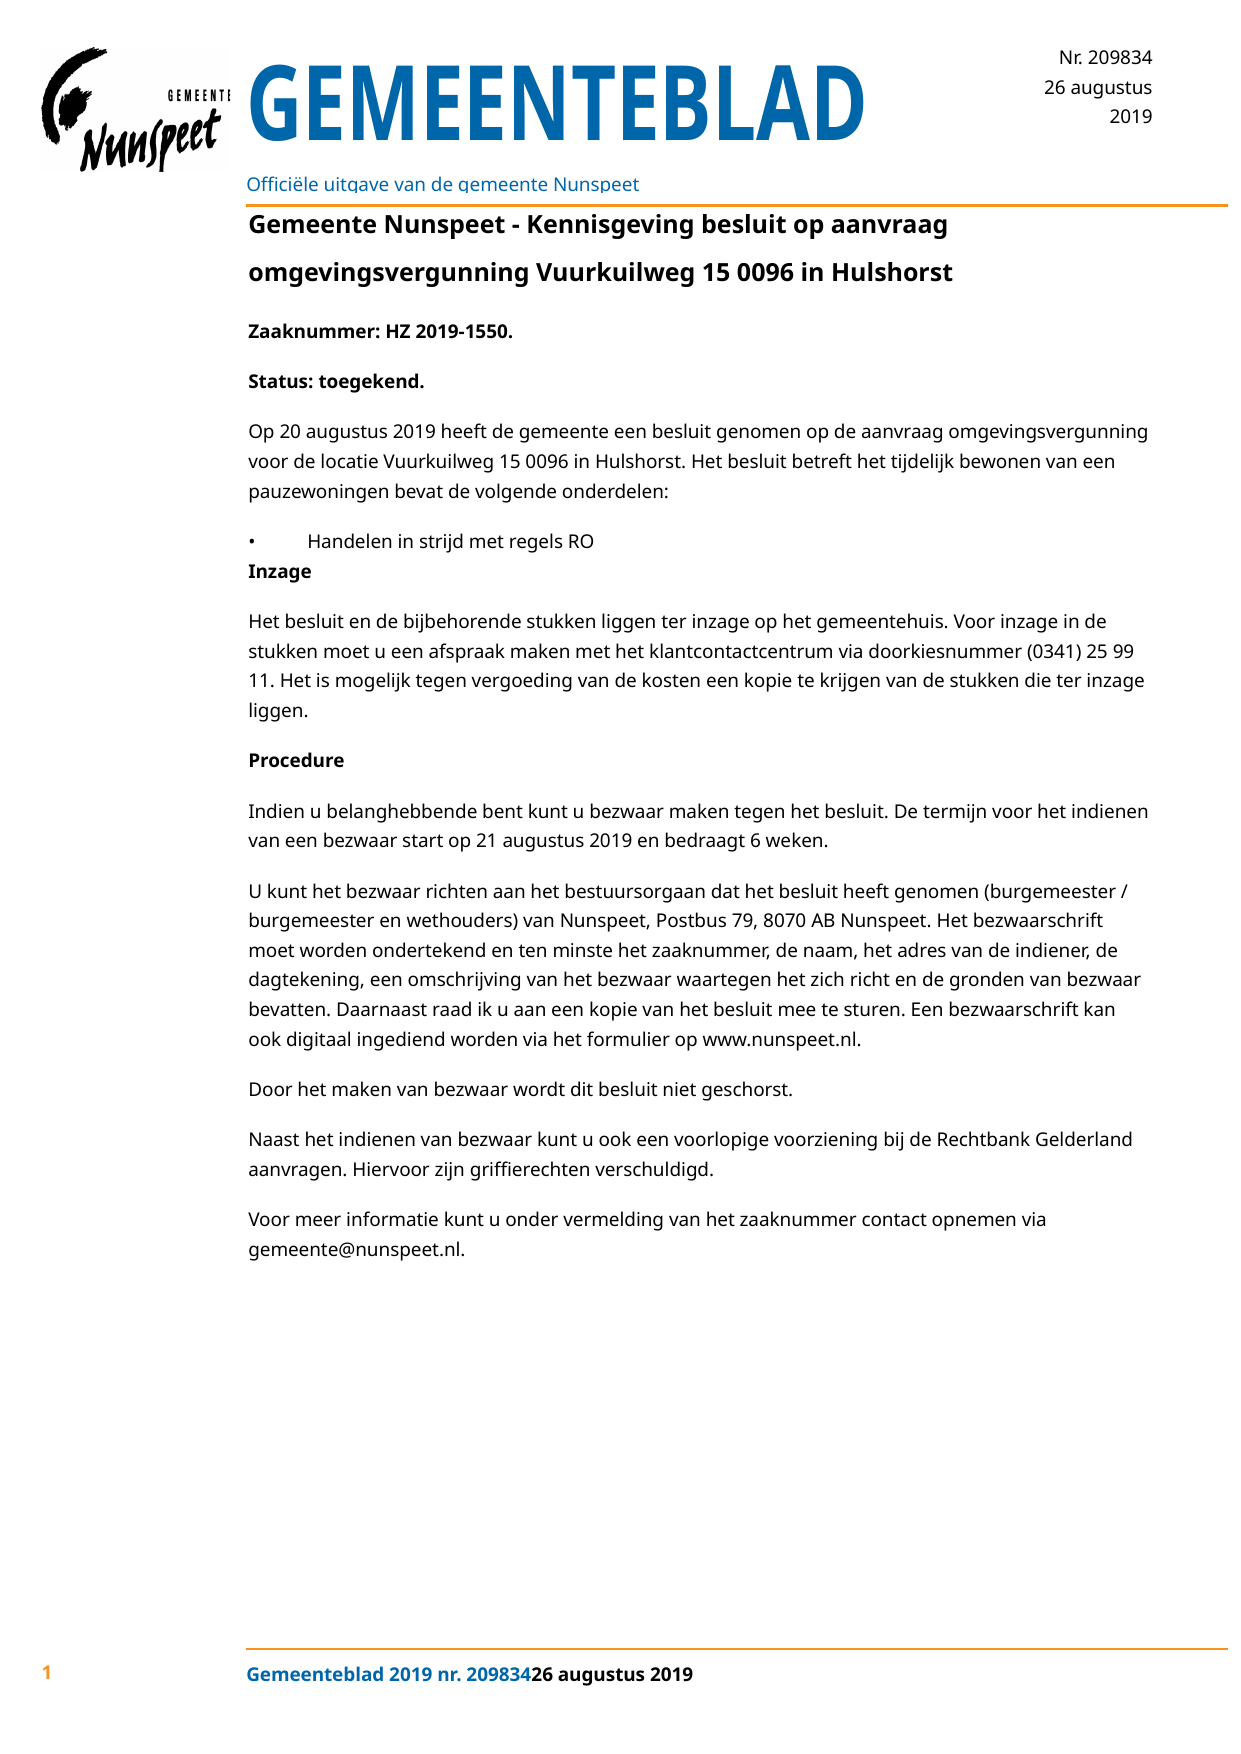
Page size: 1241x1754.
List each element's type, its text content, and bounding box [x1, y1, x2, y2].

text Gemeente Nunspeet - Kennisgeving besluit op aanvraag omgevingsvergunning Vuurkuilweg 15 0096 in Hulshorst [248, 207, 1152, 288]
text Door het maken van bezwaar wordt dit besluit niet geschorst. [248, 1076, 1152, 1102]
text Inzage [248, 558, 1152, 584]
text Naast het indienen van bezwaar kunt u ook een voorlopige voorziening bij de Rechtbank Gelderland aanvragen. Hiervoor zijn griffierechten verschuldigd. [248, 1127, 1152, 1182]
list Handelen in strijd met regels RO [248, 528, 1152, 554]
text U kunt het bezwaar richten aan het bestuursorgaan dat het besluit heeft genomen (burgemeester / burgemeester en wethouders) van Nunspeet, Postbus 79, 8070 AB Nunspeet. Het bezwaarschrift moet worden ondertekend en ten minste het zaaknummer, de naam, het adres van de indiener, de dagtekening, een omschrijving van het bezwaar waartegen het zich richt en de gronden van bezwaar bevatten. Daarnaast raad ik u aan een kopie van het besluit mee te sturen. Een bezwaarschrift kan ook digitaal ingediend worden via het formulier op www.nunspeet.nl. [248, 878, 1152, 1052]
text Status: toegekend. [248, 368, 1152, 394]
text Indien u belanghebbende bent kunt u bezwaar maken tegen het besluit. De termijn voor het indienen van een bezwaar start op 21 augustus 2019 en bedraagt 6 weken. [248, 798, 1152, 853]
text Voor meer informatie kunt u onder vermelding van het zaaknummer contact opnemen via gemeente@nunspeet.nl. [248, 1207, 1152, 1262]
text Procedure [248, 747, 1152, 773]
picture [41, 47, 231, 172]
text Op 20 augustus 2019 heeft de gemeente een besluit genomen op de aanvraag omgevingsvergunning voor de locatie Vuurkuilweg 15 0096 in Hulshorst. Het besluit betreft het tijdelijk bewonen van een pauzewoningen bevat de volgende onderdelen: [248, 419, 1152, 504]
text Zaaknummer: HZ 2019-1550. [248, 318, 1152, 344]
text Het besluit en de bijbehorende stukken liggen ter inzage op het gemeentehuis. Voor inzage in de stukken moet u een afspraak maken met het klantcontactcentrum via doorkiesnummer (0341) 25 99 11. Het is mogelijk tegen vergoeding van de kosten een kopie te krijgen van de stukken die ter inzage liggen. [248, 608, 1152, 723]
